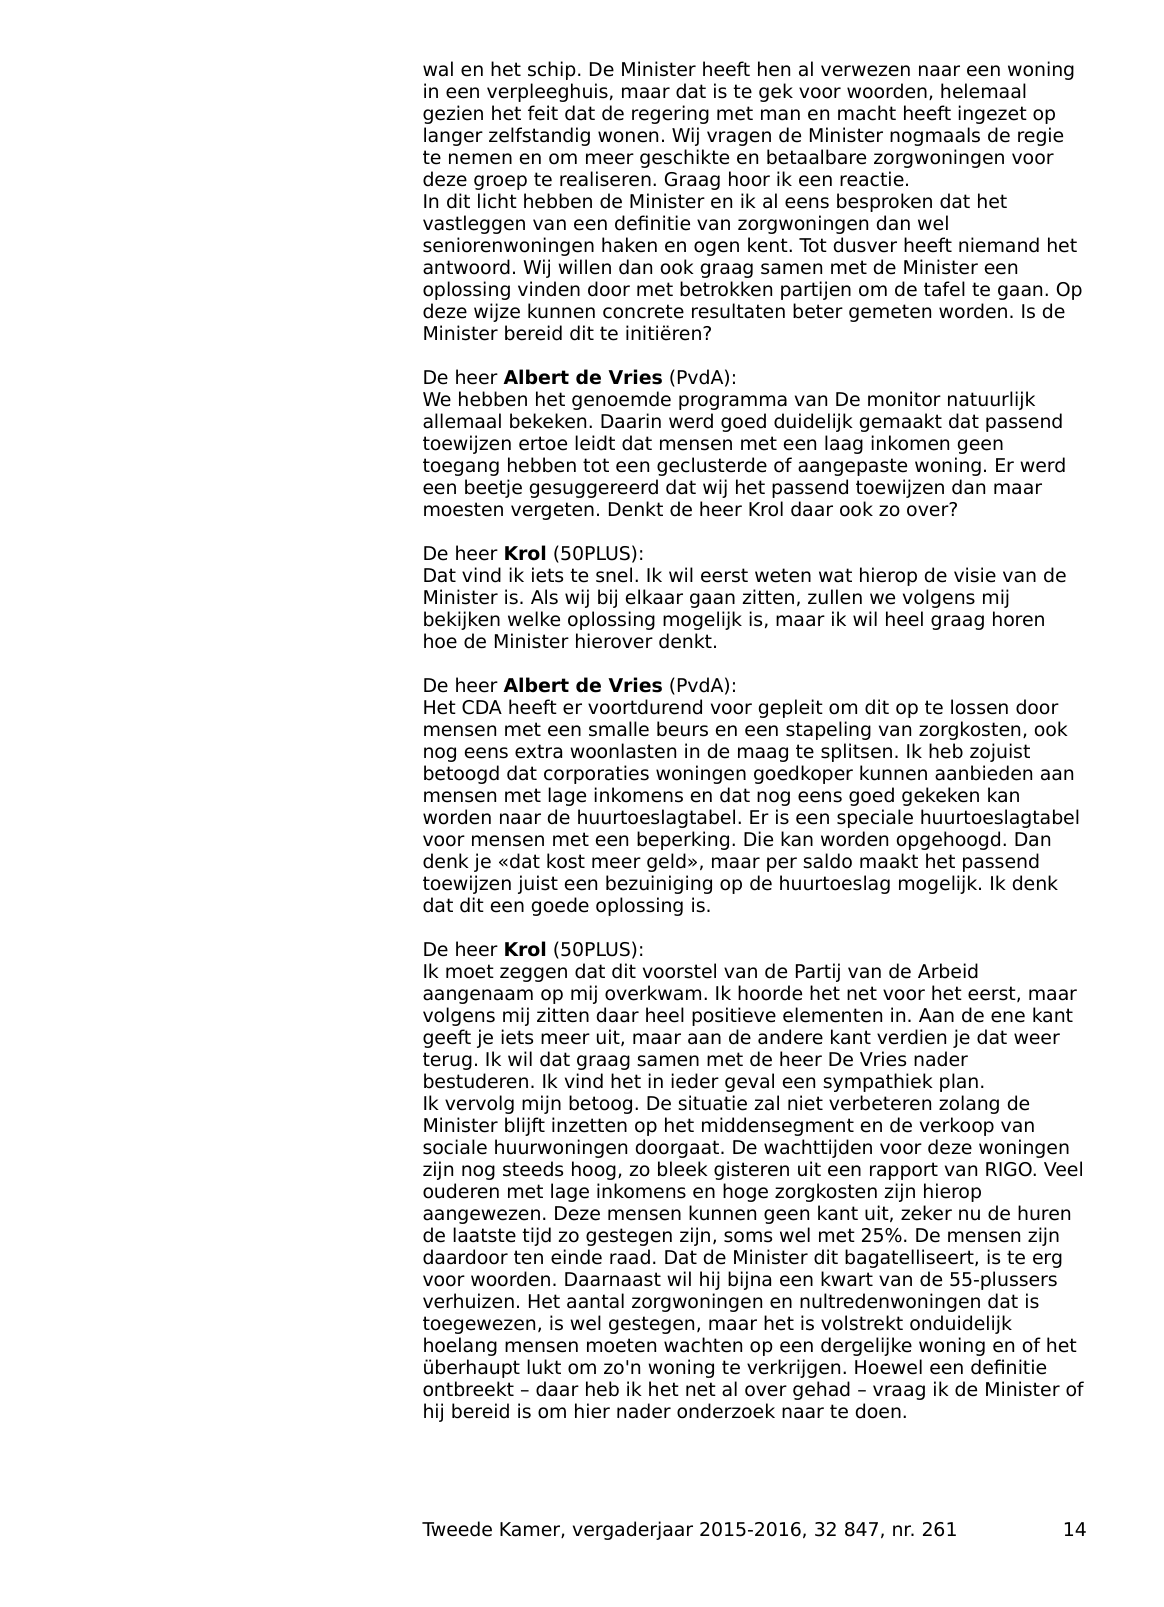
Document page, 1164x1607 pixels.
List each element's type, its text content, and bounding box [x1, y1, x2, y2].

text In dit licht hebben de Minister en ik al eens besproken dat het vastleggen van een definitie van zorgwoningen dan wel seniorenwoningen haken en ogen kent. Tot dusver heeft niemand het antwoord. Wij willen dan ook graag samen met de Minister een oplossing vinden door met betrokken partijen om de tafel te gaan. Op deze wijze kunnen concrete resultaten beter gemeten worden. Is de Minister bereid dit te initiëren? [422, 191, 1087, 345]
text Ik moet zeggen dat dit voorstel van de Partij van de Arbeid aangenaam op mij overkwam. Ik hoorde het net voor het eerst, maar volgens mij zitten daar heel positieve elementen in. Aan de ene kant geeft je iets meer uit, maar aan de andere kant verdien je dat weer terug. Ik wil dat graag samen met de heer De Vries nader bestuderen. Ik vind het in ieder geval een sympathiek plan. [422, 961, 1087, 1093]
text Dat vind ik iets te snel. Ik wil eerst weten wat hierop de visie van de Minister is. Als wij bij elkaar gaan zitten, zullen we volgens mij bekijken welke oplossing mogelijk is, maar ik wil heel graag horen hoe de Minister hierover denkt. [422, 565, 1087, 653]
text De heer Albert de Vries (PvdA): [422, 675, 1087, 697]
text Het CDA heeft er voortdurend voor gepleit om dit op te lossen door mensen met een smalle beurs en een stapeling van zorgkosten, ook nog eens extra woonlasten in de maag te splitsen. Ik heb zojuist betoogd dat corporaties woningen goedkoper kunnen aanbieden aan mensen met lage inkomens en dat nog eens goed gekeken kan worden naar de huurtoeslagtabel. Er is een speciale huurtoeslagtabel voor mensen met een beperking. Die kan worden opgehoogd. Dan denk je «dat kost meer geld», maar per saldo maakt het passend toewijzen juist een bezuiniging op de huurtoeslag mogelijk. Ik denk dat dit een goede oplossing is. [422, 697, 1087, 917]
text De heer Albert de Vries (PvdA): [422, 367, 1087, 389]
text We hebben het genoemde programma van De monitor natuurlijk allemaal bekeken. Daarin werd goed duidelijk gemaakt dat passend toewijzen ertoe leidt dat mensen met een laag inkomen geen toegang hebben tot een geclusterde of aangepaste woning. Er werd een beetje gesuggereerd dat wij het passend toewijzen dan maar moesten vergeten. Denkt de heer Krol daar ook zo over? [422, 389, 1087, 521]
text De heer Krol (50PLUS): [422, 939, 1087, 961]
text De heer Krol (50PLUS): [422, 543, 1087, 565]
text wal en het schip. De Minister heeft hen al verwezen naar een woning in een verpleeghuis, maar dat is te gek voor woorden, helemaal gezien het feit dat de regering met man en macht heeft ingezet op langer zelfstandig wonen. Wij vragen de Minister nogmaals de regie te nemen en om meer geschikte en betaalbare zorgwoningen voor deze groep te realiseren. Graag hoor ik een reactie. [422, 59, 1087, 191]
text Ik vervolg mijn betoog. De situatie zal niet verbeteren zolang de Minister blijft inzetten op het middensegment en de verkoop van sociale huurwoningen doorgaat. De wachttijden voor deze woningen zijn nog steeds hoog, zo bleek gisteren uit een rapport van RIGO. Veel ouderen met lage inkomens en hoge zorgkosten zijn hierop aangewezen. Deze mensen kunnen geen kant uit, zeker nu de huren de laatste tijd zo gestegen zijn, soms wel met 25%. De mensen zijn daardoor ten einde raad. Dat de Minister dit bagatelliseert, is te erg voor woorden. Daarnaast wil hij bijna een kwart van de 55-plussers verhuizen. Het aantal zorgwoningen en nultredenwoningen dat is toegewezen, is wel gestegen, maar het is volstrekt onduidelijk hoelang mensen moeten wachten op een dergelijke woning en of het überhaupt lukt om zo'n woning te verkrijgen. Hoewel een definitie ontbreekt – daar heb ik het net al over gehad – vraag ik de Minister of hij bereid is om hier nader onderzoek naar te doen. [422, 1093, 1087, 1423]
